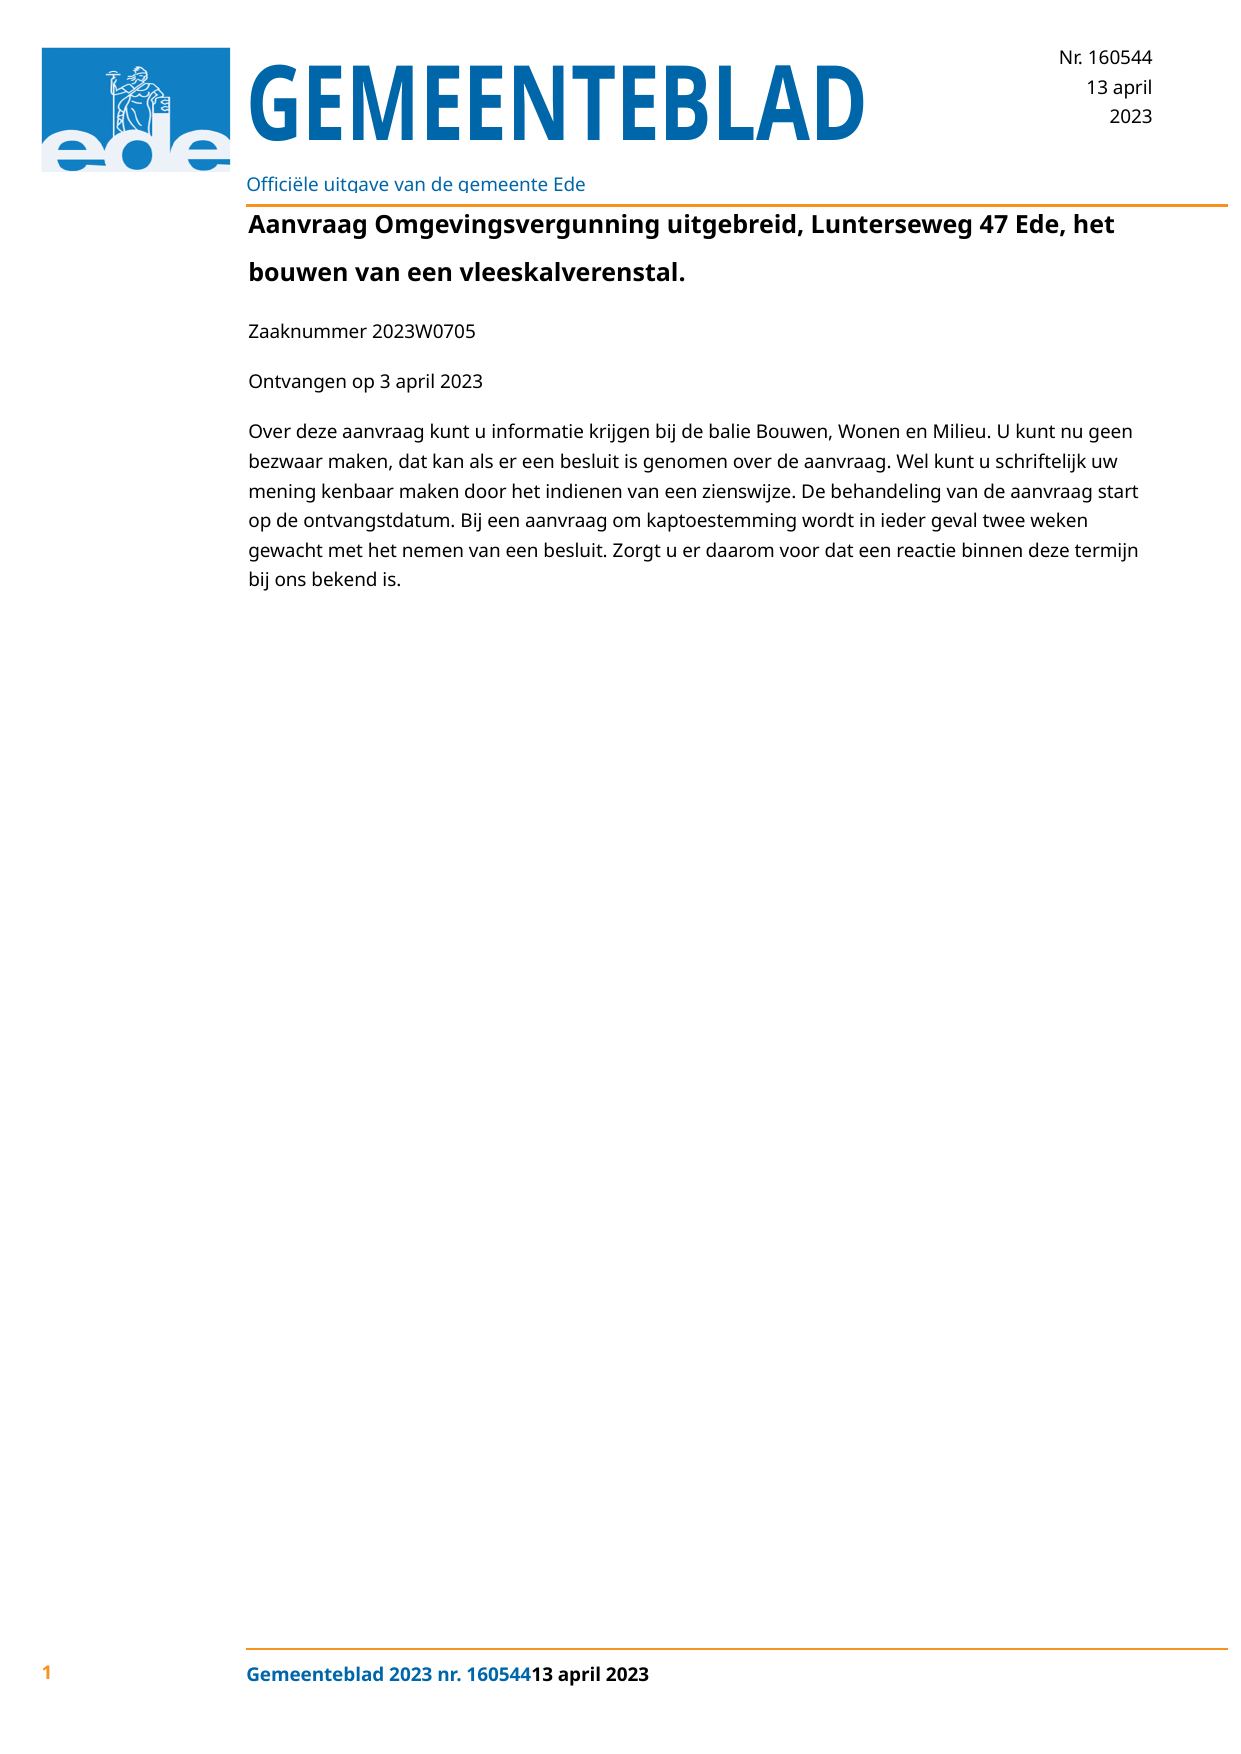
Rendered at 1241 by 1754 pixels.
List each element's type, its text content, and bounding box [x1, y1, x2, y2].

text Zaaknummer 2023W0705 [248, 318, 1152, 344]
text Ontvangen op 3 april 2023 [248, 368, 1152, 394]
text Aanvraag Omgevingsvergunning uitgebreid, Lunterseweg 47 Ede, het bouwen van een vleeskalverenstal. [248, 207, 1152, 288]
picture [41, 47, 231, 172]
text Over deze aanvraag kunt u informatie krijgen bij de balie Bouwen, Wonen en Milieu. U kunt nu geen bezwaar maken, dat kan als er een besluit is genomen over de aanvraag. Wel kunt u schriftelijk uw mening kenbaar maken door het indienen van een zienswijze. De behandeling van de aanvraag start op de ontvangstdatum. Bij een aanvraag om kaptoestemming wordt in ieder geval twee weken gewacht met het nemen van een besluit. Zorgt u er daarom voor dat een reactie binnen deze termijn bij ons bekend is. [248, 419, 1152, 592]
